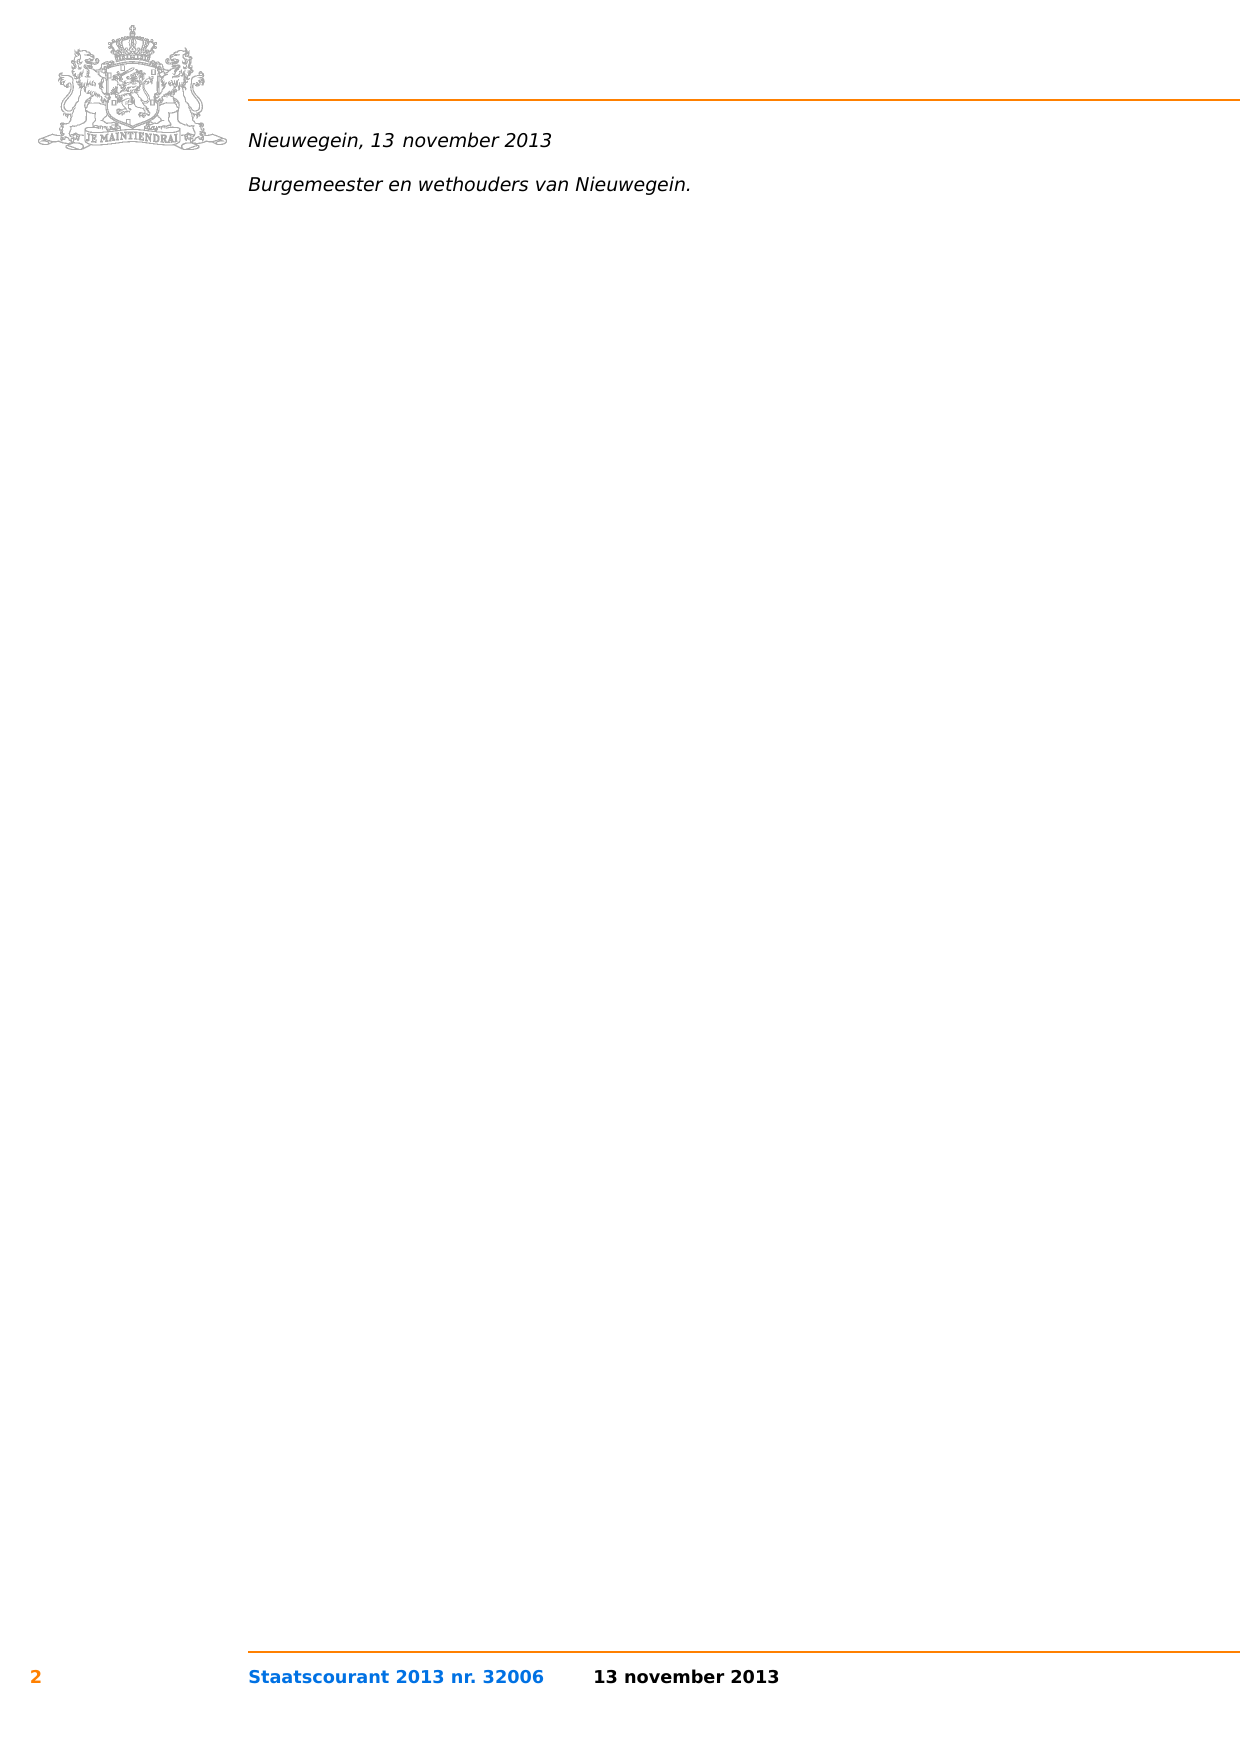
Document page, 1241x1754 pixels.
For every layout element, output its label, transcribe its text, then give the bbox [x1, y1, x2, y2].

picture [38, 25, 227, 150]
text Nieuwegein, 13 november 2013 [248, 130, 1163, 152]
text Burgemeester en wethouders van Nieuwegein. [248, 174, 1163, 196]
